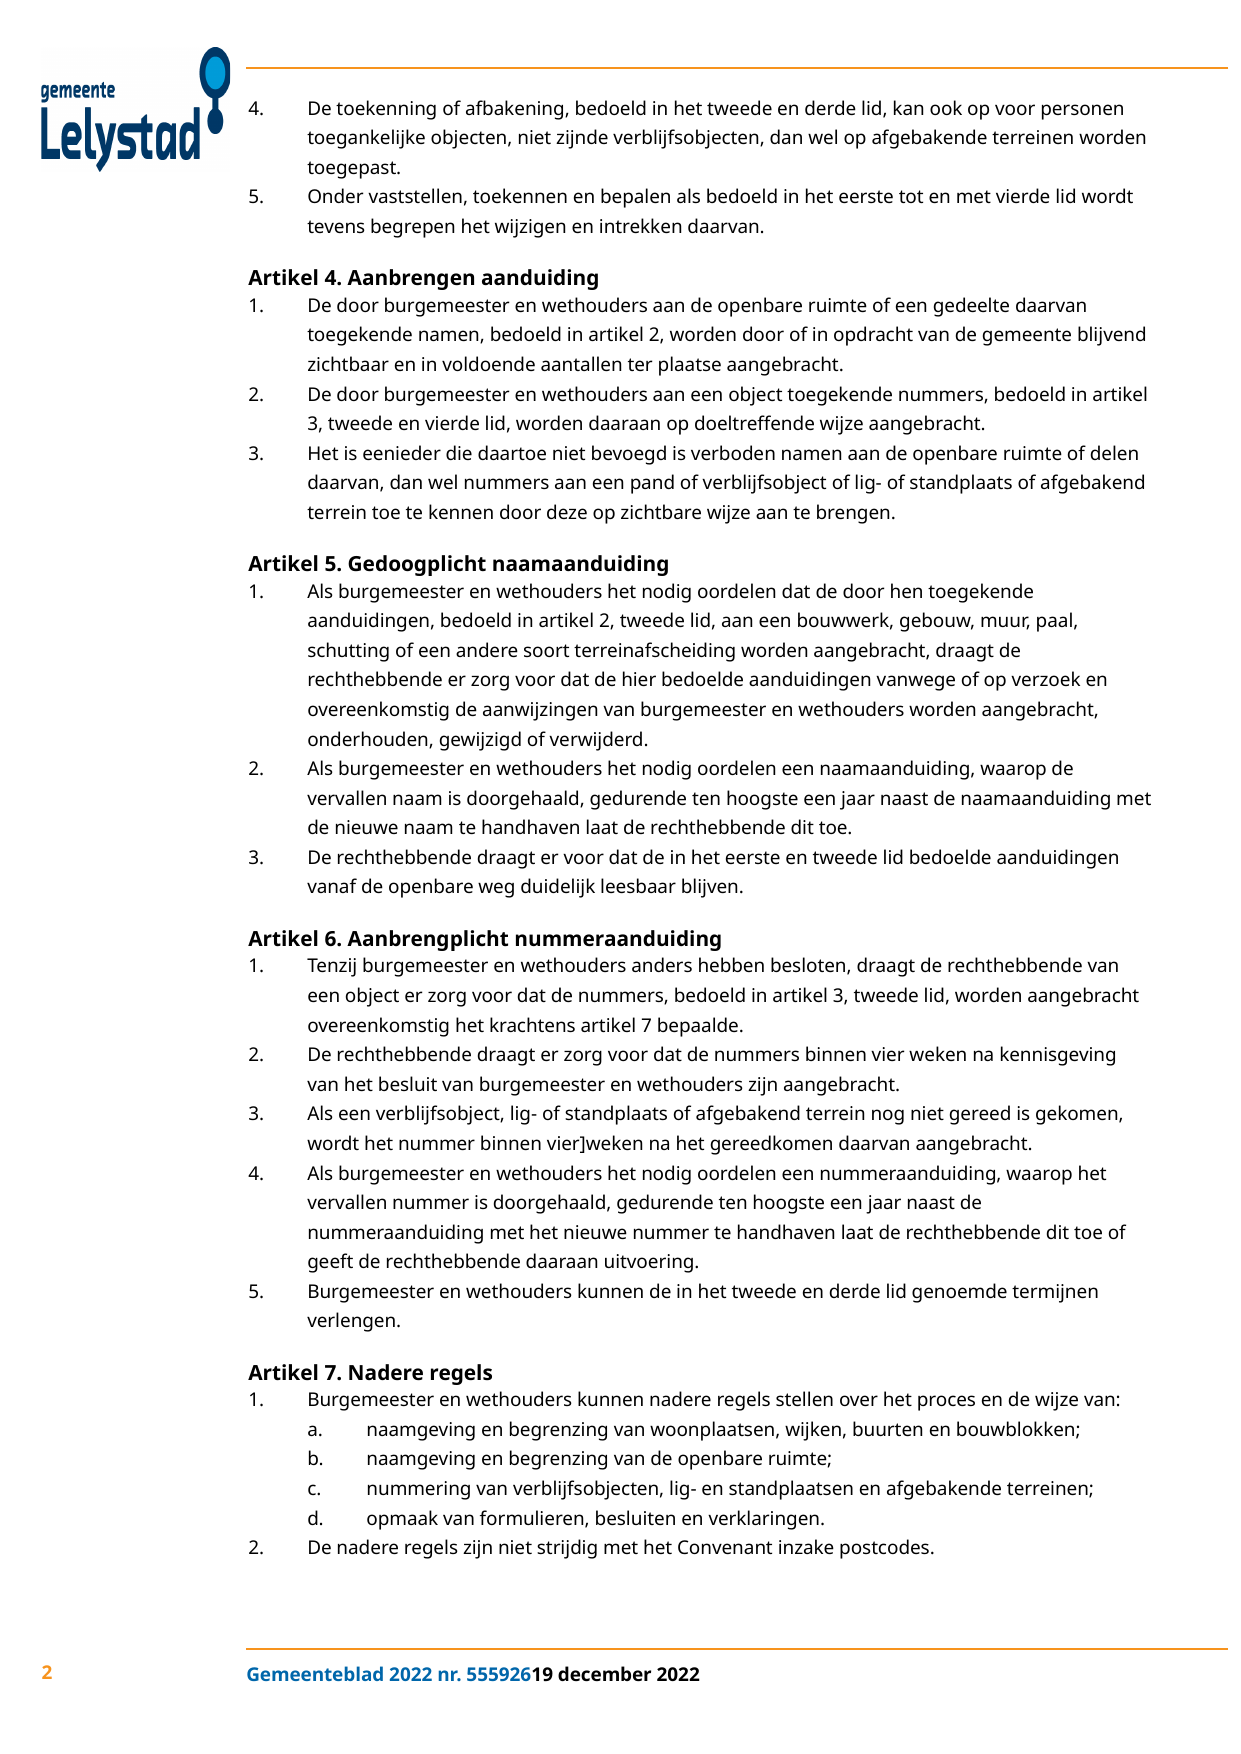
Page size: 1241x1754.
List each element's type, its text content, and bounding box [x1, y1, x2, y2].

list Burgemeester en wethouders kunnen nadere regels stellen over het proces en de wijze van: [248, 1386, 1152, 1412]
list Als een verblijfsobject, lig- of standplaats of afgebakend terrein nog niet gereed is gekomen, wordt het nummer binnen vier]weken na het gereedkomen daarvan aangebracht. [248, 1101, 1152, 1156]
list De rechthebbende draagt er zorg voor dat de nummers binnen vier weken na kennisgeving van het besluit van burgemeester en wethouders zijn aangebracht. [248, 1041, 1152, 1097]
list De toekenning of afbakening, bedoeld in het tweede en derde lid, kan ook op voor personen toegankelijke objecten, niet zijnde verblijfsobjecten, dan wel op afgebakende terreinen worden toegepast. [248, 95, 1152, 180]
list Als burgemeester en wethouders het nodig oordelen dat de door hen toegekende aanduidingen, bedoeld in artikel 2, tweede lid, aan een bouwwerk, gebouw, muur, paal, schutting of een andere soort terreinafscheiding worden aangebracht, draagt de rechthebbende er zorg voor dat de hier bedoelde aanduidingen vanwege of op verzoek en overeenkomstig de aanwijzingen van burgemeester en wethouders worden aangebracht, onderhouden, gewijzigd of verwijderd. [248, 578, 1152, 752]
list naamgeving en begrenzing van woonplaatsen, wijken, buurten en bouwblokken; [307, 1416, 1152, 1442]
list De nadere regels zijn niet strijdig met het Convenant inzake postcodes. [248, 1534, 1152, 1560]
list Onder vaststellen, toekennen en bepalen als bedoeld in het eerste tot en met vierde lid wordt tevens begrepen het wijzigen en intrekken daarvan. [248, 183, 1152, 239]
list opmaak van formulieren, besluiten en verklaringen. [307, 1505, 1152, 1531]
list Als burgemeester en wethouders het nodig oordelen een nummeraanduiding, waarop het vervallen nummer is doorgehaald, gedurende ten hoogste een jaar naast de nummeraanduiding met het nieuwe nummer te handhaven laat de rechthebbende dit toe of geeft de rechthebbende daaraan uitvoering. [248, 1160, 1152, 1274]
text Artikel 4. Aanbrengen aanduiding [248, 263, 1152, 292]
text Artikel 5. Gedoogplicht naamaanduiding [248, 549, 1152, 578]
list nummering van verblijfsobjecten, lig- en standplaatsen en afgebakende terreinen; [307, 1475, 1152, 1501]
list Als burgemeester en wethouders het nodig oordelen een naamaanduiding, waarop de vervallen naam is doorgehaald, gedurende ten hoogste een jaar naast de naamaanduiding met de nieuwe naam te handhaven laat de rechthebbende dit toe. [248, 755, 1152, 840]
list De door burgemeester en wethouders aan de openbare ruimte of een gedeelte daarvan toegekende namen, bedoeld in artikel 2, worden door of in opdracht van de gemeente blijvend zichtbaar en in voldoende aantallen ter plaatse aangebracht. [248, 292, 1152, 377]
list naamgeving en begrenzing van de openbare ruimte; [307, 1446, 1152, 1471]
list De rechthebbende draagt er voor dat de in het eerste en tweede lid bedoelde aanduidingen vanaf de openbare weg duidelijk leesbaar blijven. [248, 844, 1152, 899]
text Artikel 6. Aanbrengplicht nummeraanduiding [248, 924, 1152, 953]
list Het is eenieder die daartoe niet bevoegd is verboden namen aan de openbare ruimte of delen daarvan, dan wel nummers aan een pand of verblijfsobject of lig- of standplaats of afgebakend terrein toe te kennen door deze op zichtbare wijze aan te brengen. [248, 440, 1152, 525]
text Artikel 7. Nadere regels [248, 1358, 1152, 1386]
picture [41, 47, 231, 172]
list De door burgemeester en wethouders aan een object toegekende nummers, bedoeld in artikel 3, tweede en vierde lid, worden daaraan op doeltreffende wijze aangebracht. [248, 381, 1152, 436]
list Tenzij burgemeester en wethouders anders hebben besloten, draagt de rechthebbende van een object er zorg voor dat de nummers, bedoeld in artikel 3, tweede lid, worden aangebracht overeenkomstig het krachtens artikel 7 bepaalde. [248, 953, 1152, 1037]
list Burgemeester en wethouders kunnen de in het tweede en derde lid genoemde termijnen verlengen. [248, 1278, 1152, 1333]
